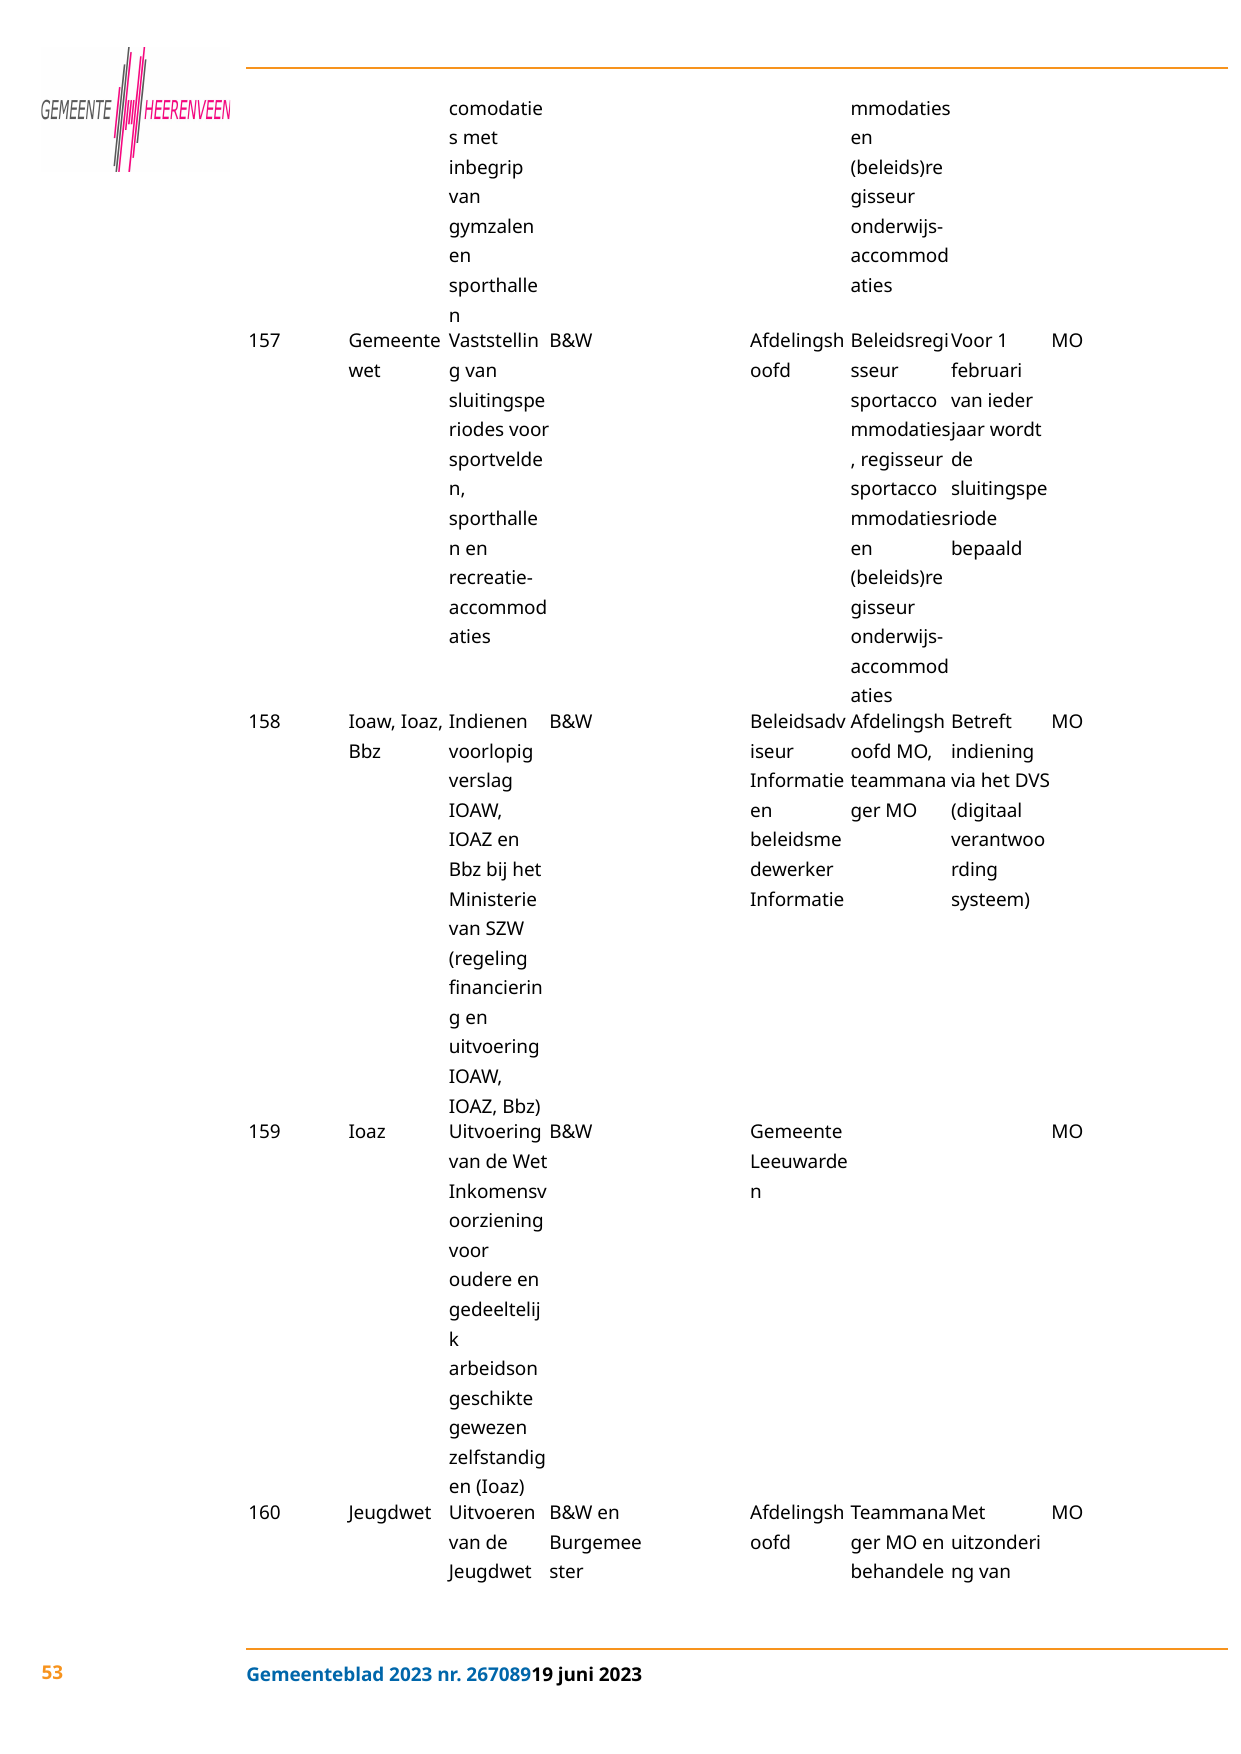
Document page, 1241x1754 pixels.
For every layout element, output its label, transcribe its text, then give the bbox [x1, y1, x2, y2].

table_cell B&W [549, 1119, 649, 1499]
table_cell Uitvoeren van de Jeugdwet [449, 1499, 549, 1584]
table_cell [549, 95, 649, 328]
table_cell Beleidsregisseur sportaccommodaties, regisseur sportaccommodaties en (beleids)regisseur onderwijs-accommodaties [850, 328, 951, 708]
table_cell [650, 1119, 750, 1499]
table_cell MO [1051, 328, 1152, 708]
table_cell Met uitzondering van [951, 1499, 1051, 1584]
table_cell [650, 708, 750, 1119]
table_cell B&W [549, 708, 649, 1119]
table_cell [850, 1119, 951, 1499]
table_cell [1051, 95, 1152, 328]
table_cell [951, 1119, 1051, 1499]
table_cell Afdelingshoofd [750, 328, 850, 708]
table_cell Jeugdwet [348, 1499, 449, 1584]
table_cell Uitvoering van de Wet Inkomensvoorziening voor oudere en gedeeltelijk arbeidsongeschikte gewezen zelfstandigen (Ioaz) [449, 1119, 549, 1499]
table_cell Indienen voorlopig verslag IOAW, IOAZ en Bbz bij het Ministerie van SZW (regeling financiering en uitvoering IOAW, IOAZ, Bbz) [449, 708, 549, 1119]
table_cell mmodaties en (beleids)regisseur onderwijs-accommodaties [850, 95, 951, 328]
table_cell Afdelingshoofd [750, 1499, 850, 1584]
table_cell Ioaz [348, 1119, 449, 1499]
table_cell Vaststelling van sluitingsperiodes voor sportvelden, sporthallen en recreatie-accommodaties [449, 328, 549, 708]
table_cell 158 [248, 708, 348, 1119]
picture [41, 47, 231, 172]
table_cell [650, 1499, 750, 1584]
table_cell Voor 1 februari van ieder jaar wordt de sluitingsperiode bepaald [951, 328, 1051, 708]
table_cell [750, 95, 850, 328]
table_cell 159 [248, 1119, 348, 1499]
table_cell B&W [549, 328, 649, 708]
table_cell Afdelingshoofd MO, teammanager MO [850, 708, 951, 1119]
table_cell Ioaw, Ioaz, Bbz [348, 708, 449, 1119]
table_cell B&W en Burgemeester [549, 1499, 649, 1584]
table_cell [951, 95, 1051, 328]
table_cell [650, 328, 750, 708]
table_cell 160 [248, 1499, 348, 1584]
table_cell Beleidsadviseur Informatie en beleidsmedewerker Informatie [750, 708, 850, 1119]
table_cell MO [1051, 1119, 1152, 1499]
table_cell MO [1051, 1499, 1152, 1584]
table_cell [348, 95, 449, 328]
table_cell [650, 95, 750, 328]
table_cell [248, 95, 348, 328]
table_cell Gemeentewet [348, 328, 449, 708]
table_cell MO [1051, 708, 1152, 1119]
table_cell Gemeente Leeuwarden [750, 1119, 850, 1499]
table_cell Teammanager MO en behandele [850, 1499, 951, 1584]
table_cell Betreft indiening via het DVS (digitaal verantwoording systeem) [951, 708, 1051, 1119]
table_cell 157 [248, 328, 348, 708]
table_cell comodaties met inbegrip van gymzalen en sporthallen [449, 95, 549, 328]
